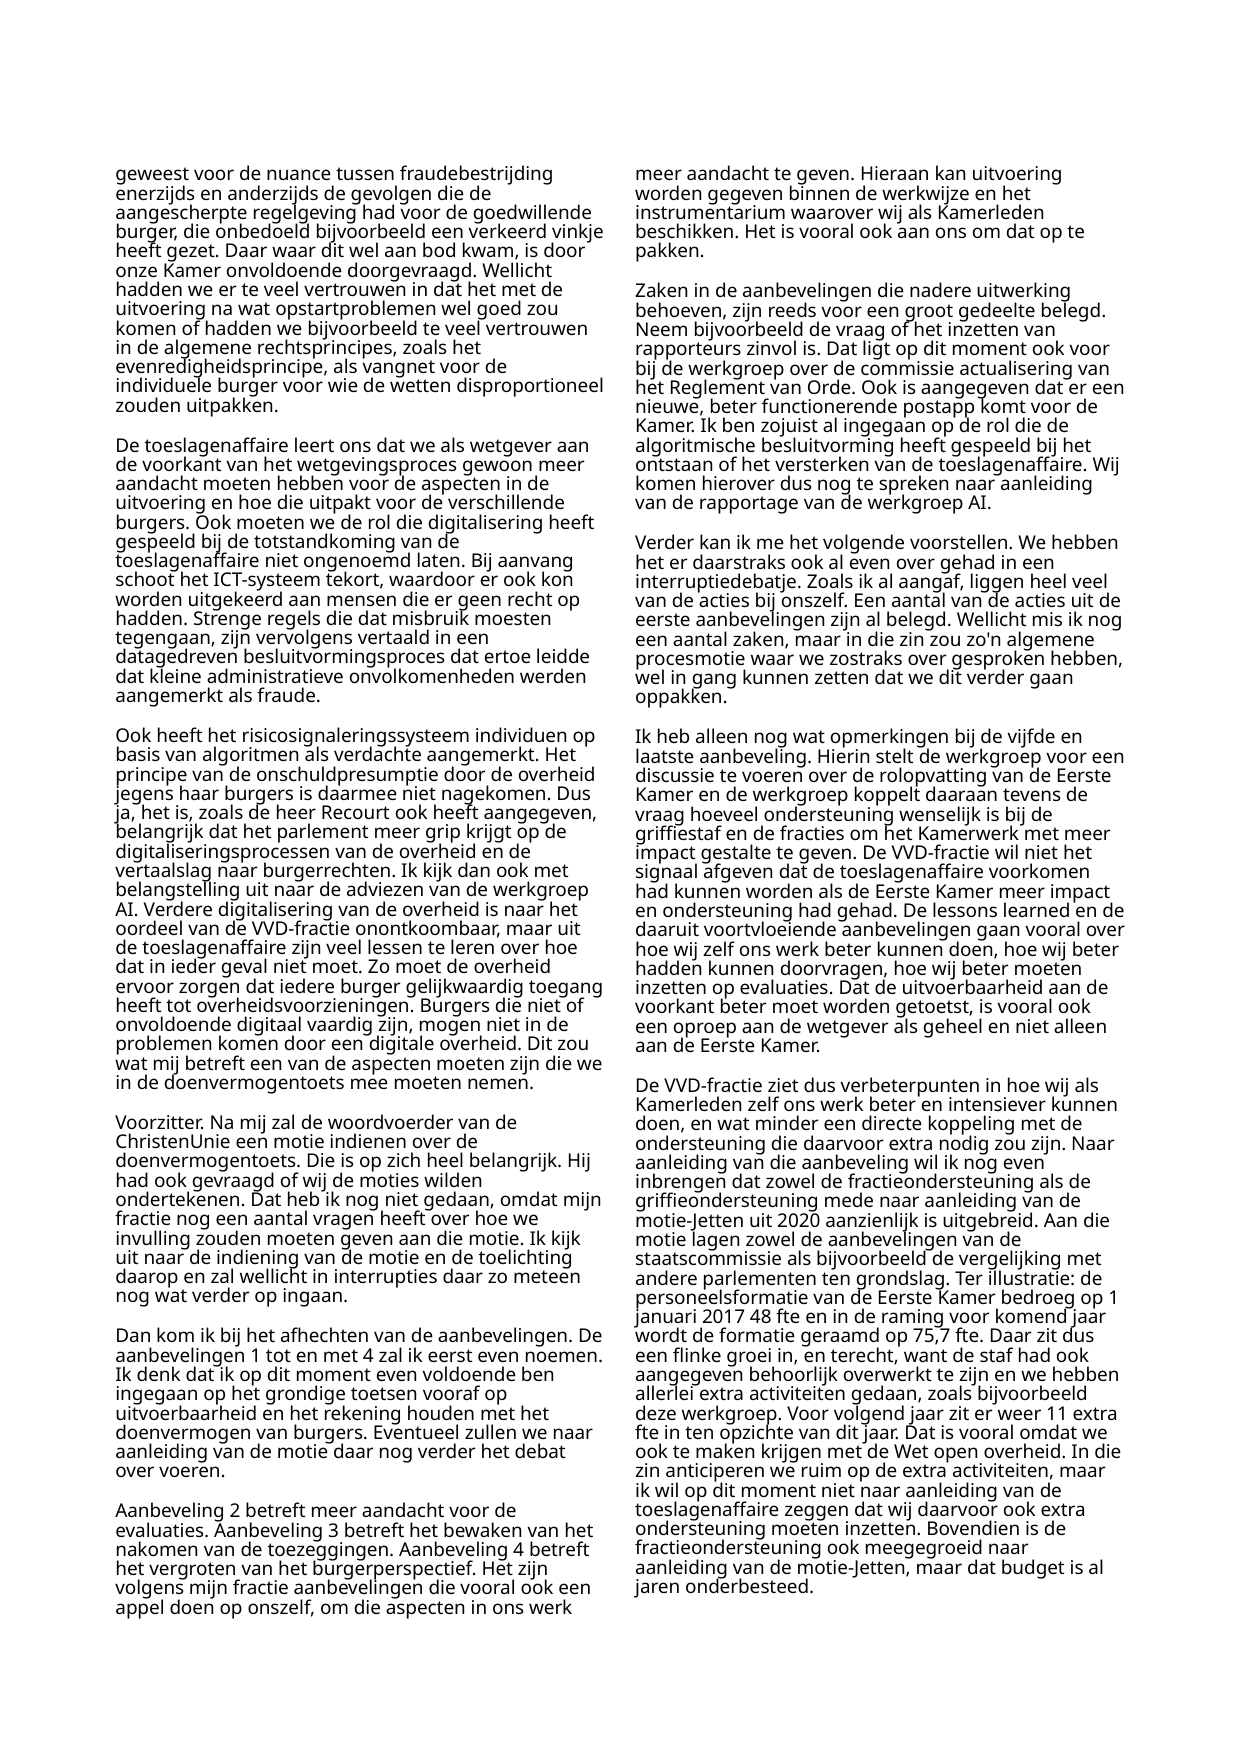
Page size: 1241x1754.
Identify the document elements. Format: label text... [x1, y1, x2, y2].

text geweest voor de nuance tussen fraudebestrijding enerzijds en anderzijds de gevolgen die de aangescherpte regelgeving had voor de goedwillende burger, die onbedoeld bijvoorbeeld een verkeerd vinkje heeft gezet. Daar waar dit wel aan bod kwam, is door onze Kamer onvoldoende doorgevraagd. Wellicht hadden we er te veel vertrouwen in dat het met de uitvoering na wat opstartproblemen wel goed zou komen of hadden we bijvoorbeeld te veel vertrouwen in de algemene rechtsprincipes, zoals het evenredigheidsprincipe, als vangnet voor de individuele burger voor wie de wetten disproportioneel zouden uitpakken. [115, 165, 605, 416]
text Ook heeft het risicosignaleringssysteem individuen op basis van algoritmen als verdachte aangemerkt. Het principe van de onschuldpresumptie door de overheid jegens haar burgers is daarmee niet nagekomen. Dus ja, het is, zoals de heer Recourt ook heeft aangegeven, belangrijk dat het parlement meer grip krijgt op de digitaliseringsprocessen van de overheid en de vertaalslag naar burgerrechten. Ik kijk dan ook met belangstelling uit naar de adviezen van de werkgroep AI. Verdere digitalisering van de overheid is naar het oordeel van de VVD-fractie onontkoombaar, maar uit de toeslagenaffaire zijn veel lessen te leren over hoe dat in ieder geval niet moet. Zo moet de overheid ervoor zorgen dat iedere burger gelijkwaardig toegang heeft tot overheidsvoorzieningen. Burgers die niet of onvoldoende digitaal vaardig zijn, mogen niet in de problemen komen door een digitale overheid. Dit zou wat mij betreft een van de aspecten moeten zijn die we in de doenvermogentoets mee moeten nemen. [115, 727, 605, 1093]
text Aanbeveling 2 betreft meer aandacht voor de evaluaties. Aanbeveling 3 betreft het bewaken van het nakomen van de toezeggingen. Aanbeveling 4 betreft het vergroten van het burgerperspectief. Het zijn volgens mijn fractie aanbevelingen die vooral ook een appel doen op onszelf, om die aspecten in ons werk [115, 1502, 605, 1618]
text Voorzitter. Na mij zal de woordvoerder van de ChristenUnie een motie indienen over de doenvermogentoets. Die is op zich heel belangrijk. Hij had ook gevraagd of wij de moties wilden ondertekenen. Dat heb ik nog niet gedaan, omdat mijn fractie nog een aantal vragen heeft over hoe we invulling zouden moeten geven aan die motie. Ik kijk uit naar de indiening van de motie en de toelichting daarop en zal wellicht in interrupties daar zo meteen nog wat verder op ingaan. [115, 1114, 605, 1307]
text meer aandacht te geven. Hieraan kan uitvoering worden gegeven binnen de werkwijze en het instrumentarium waarover wij als Kamerleden beschikken. Het is vooral ook aan ons om dat op te pakken. [635, 165, 1125, 262]
text Verder kan ik me het volgende voorstellen. We hebben het er daarstraks ook al even over gehad in een interruptiedebatje. Zoals ik al aangaf, liggen heel veel van de acties bij onszelf. Een aantal van de acties uit de eerste aanbevelingen zijn al belegd. Wellicht mis ik nog een aantal zaken, maar in die zin zou zo'n algemene procesmotie waar we zostraks over gesproken hebben, wel in gang kunnen zetten dat we dit verder gaan oppakken. [635, 534, 1125, 708]
text Dan kom ik bij het afhechten van de aanbevelingen. De aanbevelingen 1 tot en met 4 zal ik eerst even noemen. Ik denk dat ik op dit moment even voldoende ben ingegaan op het grondige toetsen vooraf op uitvoerbaarheid en het rekening houden met het doenvermogen van burgers. Eventueel zullen we naar aanleiding van de motie daar nog verder het debat over voeren. [115, 1327, 605, 1482]
text De toeslagenaffaire leert ons dat we als wetgever aan de voorkant van het wetgevingsproces gewoon meer aandacht moeten hebben voor de aspecten in de uitvoering en hoe die uitpakt voor de verschillende burgers. Ook moeten we de rol die digitalisering heeft gespeeld bij de totstandkoming van de toeslagenaffaire niet ongenoemd laten. Bij aanvang schoot het ICT-systeem tekort, waardoor er ook kon worden uitgekeerd aan mensen die er geen recht op hadden. Strenge regels die dat misbruik moesten tegengaan, zijn vervolgens vertaald in een datagedreven besluitvormingsproces dat ertoe leidde dat kleine administratieve onvolkomenheden werden aangemerkt als fraude. [115, 437, 605, 706]
text Zaken in de aanbevelingen die nadere uitwerking behoeven, zijn reeds voor een groot gedeelte belegd. Neem bijvoorbeeld de vraag of het inzetten van rapporteurs zinvol is. Dat ligt op dit moment ook voor bij de werkgroep over de commissie actualisering van het Reglement van Orde. Ook is aangegeven dat er een nieuwe, beter functionerende postapp komt voor de Kamer. Ik ben zojuist al ingegaan op de rol die de algoritmische besluitvorming heeft gespeeld bij het ontstaan of het versterken van de toeslagenaffaire. Wij komen hierover dus nog te spreken naar aanleiding van de rapportage van de werkgroep AI. [635, 282, 1125, 514]
text Ik heb alleen nog wat opmerkingen bij de vijfde en laatste aanbeveling. Hierin stelt de werkgroep voor een discussie te voeren over de rolopvatting van de Eerste Kamer en de werkgroep koppelt daaraan tevens de vraag hoeveel ondersteuning wenselijk is bij de griffiestaf en de fracties om het Kamerwerk met meer impact gestalte te geven. De VVD-fractie wil niet het signaal afgeven dat de toeslagenaffaire voorkomen had kunnen worden als de Eerste Kamer meer impact en ondersteuning had gehad. De lessons learned en de daaruit voortvloeiende aanbevelingen gaan vooral over hoe wij zelf ons werk beter kunnen doen, hoe wij beter hadden kunnen doorvragen, hoe wij beter moeten inzetten op evaluaties. Dat de uitvoerbaarheid aan de voorkant beter moet worden getoetst, is vooral ook een oproep aan de wetgever als geheel en niet alleen aan de Eerste Kamer. [635, 728, 1125, 1056]
text De VVD-fractie ziet dus verbeterpunten in hoe wij als Kamerleden zelf ons werk beter en intensiever kunnen doen, en wat minder een directe koppeling met de ondersteuning die daarvoor extra nodig zou zijn. Naar aanleiding van die aanbeveling wil ik nog even inbrengen dat zowel de fractieondersteuning als de griffieondersteuning mede naar aanleiding van de motie-Jetten uit 2020 aanzienlijk is uitgebreid. Aan die motie lagen zowel de aanbevelingen van de staatscommissie als bijvoorbeeld de vergelijking met andere parlementen ten grondslag. Ter illustratie: de personeelsformatie van de Eerste Kamer bedroeg op 1 januari 2017 48 fte en in de raming voor komend jaar wordt de formatie geraamd op 75,7 fte. Daar zit dus een flinke groei in, en terecht, want de staf had ook aangegeven behoorlijk overwerkt te zijn en we hebben allerlei extra activiteiten gedaan, zoals bijvoorbeeld deze werkgroep. Voor volgend jaar zit er weer 11 extra fte in ten opzichte van dit jaar. Dat is vooral omdat we ook te maken krijgen met de Wet open overheid. In die zin anticiperen we ruim op de extra activiteiten, maar ik wil op dit moment niet naar aanleiding van de toeslagenaffaire zeggen dat wij daarvoor ook extra ondersteuning moeten inzetten. Bovendien is de fractieondersteuning ook meegegroeid naar aanleiding van de motie-Jetten, maar dat budget is al jaren onderbesteed. [635, 1077, 1125, 1597]
